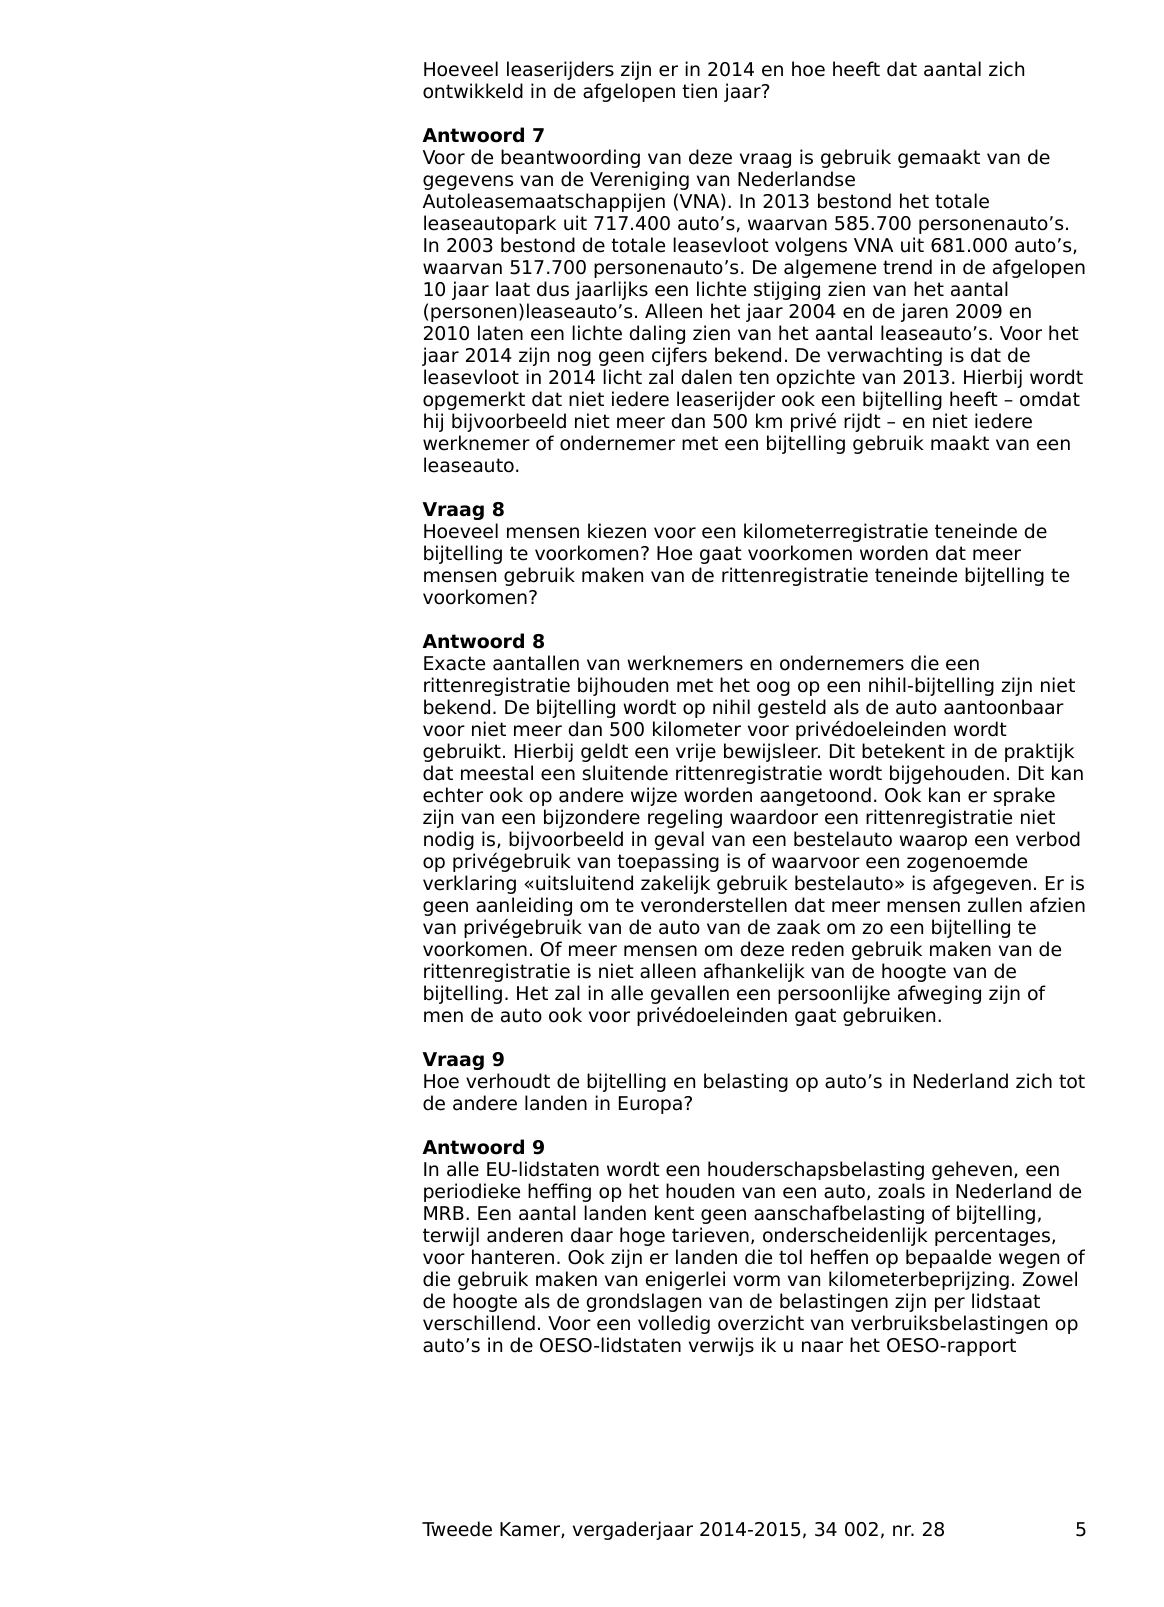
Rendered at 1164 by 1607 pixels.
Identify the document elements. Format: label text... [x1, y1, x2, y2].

text Hoeveel mensen kiezen voor een kilometerregistratie teneinde de bijtelling te voorkomen? Hoe gaat voorkomen worden dat meer mensen gebruik maken van de rittenregistratie teneinde bijtelling te voorkomen? [422, 521, 1087, 609]
text Voor de beantwoording van deze vraag is gebruik gemaakt van de gegevens van de Vereniging van Nederlandse Autoleasemaatschappijen (VNA). In 2013 bestond het totale leaseautopark uit 717.400 auto’s, waarvan 585.700 personenauto’s. In 2003 bestond de totale leasevloot volgens VNA uit 681.000 auto’s, waarvan 517.700 personenauto’s. De algemene trend in de afgelopen 10 jaar laat dus jaarlijks een lichte stijging zien van het aantal (personen)leaseauto’s. Alleen het jaar 2004 en de jaren 2009 en 2010 laten een lichte daling zien van het aantal leaseauto’s. Voor het jaar 2014 zijn nog geen cijfers bekend. De verwachting is dat de leasevloot in 2014 licht zal dalen ten opzichte van 2013. Hierbij wordt opgemerkt dat niet iedere leaserijder ook een bijtelling heeft – omdat hij bijvoorbeeld niet meer dan 500 km privé rijdt – en niet iedere werknemer of ondernemer met een bijtelling gebruik maakt van een leaseauto. [422, 147, 1087, 477]
text Exacte aantallen van werknemers en ondernemers die een rittenregistratie bijhouden met het oog op een nihil-bijtelling zijn niet bekend. De bijtelling wordt op nihil gesteld als de auto aantoonbaar voor niet meer dan 500 kilometer voor privédoeleinden wordt gebruikt. Hierbij geldt een vrije bewijsleer. Dit betekent in de praktijk dat meestal een sluitende rittenregistratie wordt bijgehouden. Dit kan echter ook op andere wijze worden aangetoond. Ook kan er sprake zijn van een bijzondere regeling waardoor een rittenregistratie niet nodig is, bijvoorbeeld in geval van een bestelauto waarop een verbod op privégebruik van toepassing is of waarvoor een zogenoemde verklaring «uitsluitend zakelijk gebruik bestelauto» is afgegeven. Er is geen aanleiding om te veronderstellen dat meer mensen zullen afzien van privégebruik van de auto van de zaak om zo een bijtelling te voorkomen. Of meer mensen om deze reden gebruik maken van de rittenregistratie is niet alleen afhankelijk van de hoogte van de bijtelling. Het zal in alle gevallen een persoonlijke afweging zijn of men de auto ook voor privédoeleinden gaat gebruiken. [422, 653, 1087, 1027]
text Vraag 9 [422, 1049, 1087, 1071]
text Antwoord 8 [422, 631, 1087, 653]
text Hoe verhoudt de bijtelling en belasting op auto’s in Nederland zich tot de andere landen in Europa? [422, 1071, 1087, 1115]
text Vraag 8 [422, 499, 1087, 521]
text Antwoord 7 [422, 125, 1087, 147]
text Hoeveel leaserijders zijn er in 2014 en hoe heeft dat aantal zich ontwikkeld in de afgelopen tien jaar? [422, 59, 1087, 103]
text In alle EU-lidstaten wordt een houderschapsbelasting geheven, een periodieke heffing op het houden van een auto, zoals in Nederland de MRB. Een aantal landen kent geen aanschafbelasting of bijtelling, terwijl anderen daar hoge tarieven, onderscheidenlijk percentages, voor hanteren. Ook zijn er landen die tol heffen op bepaalde wegen of die gebruik maken van enigerlei vorm van kilometerbeprijzing. Zowel de hoogte als de grondslagen van de belastingen zijn per lidstaat verschillend. Voor een volledig overzicht van verbruiksbelastingen op auto’s in de OESO-lidstaten verwijs ik u naar het OESO-rapport [422, 1159, 1087, 1379]
text Antwoord 9 [422, 1137, 1087, 1159]
